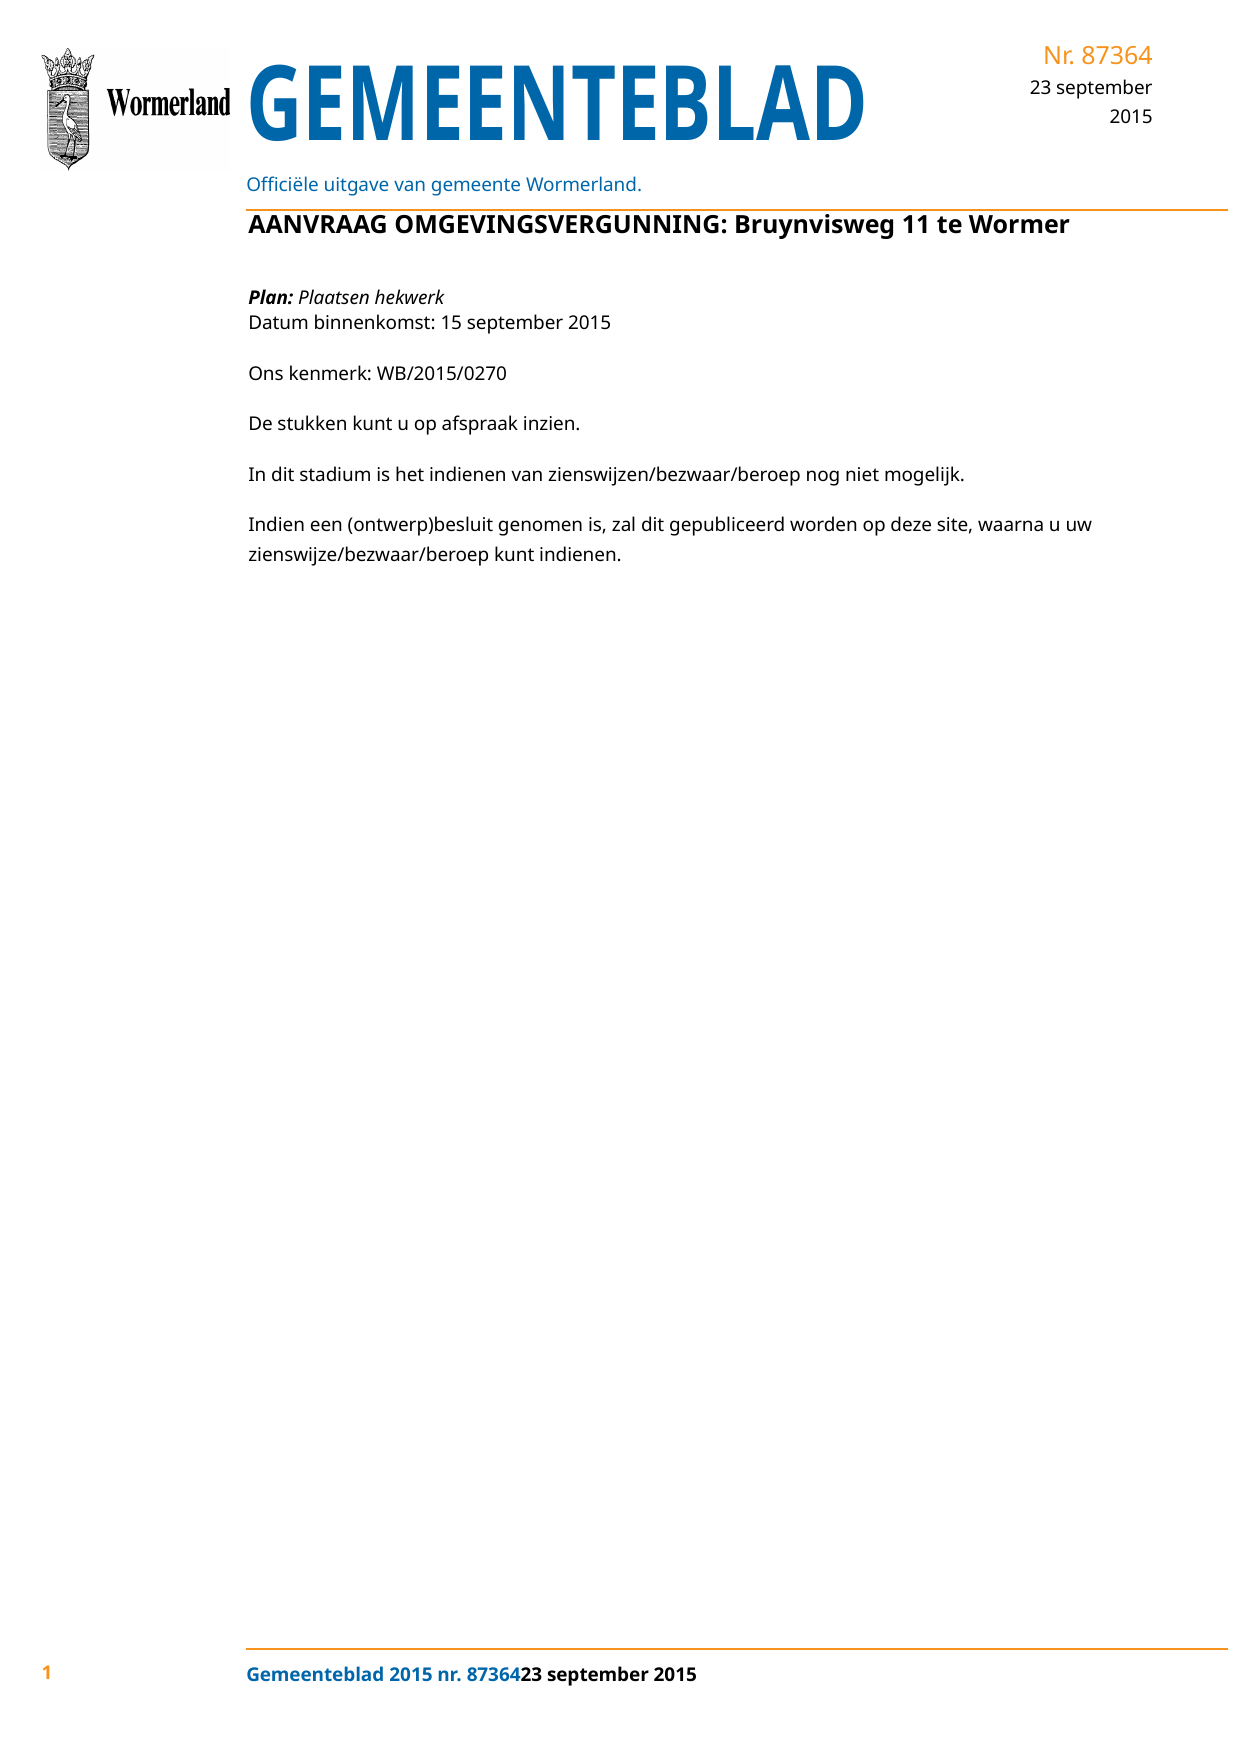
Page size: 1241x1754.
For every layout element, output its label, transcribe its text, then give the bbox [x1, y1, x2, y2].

text Datum binnenkomst: 15 september 2015 [248, 309, 1152, 335]
text Plan: Plaatsen hekwerk [248, 284, 1152, 309]
text Ons kenmerk: WB/2015/0270 [248, 360, 1152, 386]
text In dit stadium is het indienen van zienswijzen/bezwaar/beroep nog niet mogelijk. [248, 461, 1152, 487]
picture [41, 47, 231, 172]
text AANVRAAG OMGEVINGSVERGUNNING: Bruynvisweg 11 te Wormer [248, 211, 1152, 241]
text De stukken kunt u op afspraak inzien. [248, 410, 1152, 436]
text Indien een (ontwerp)besluit genomen is, zal dit gepubliceerd worden op deze site, waarna u uw zienswijze/bezwaar/beroep kunt indienen. [248, 511, 1152, 567]
